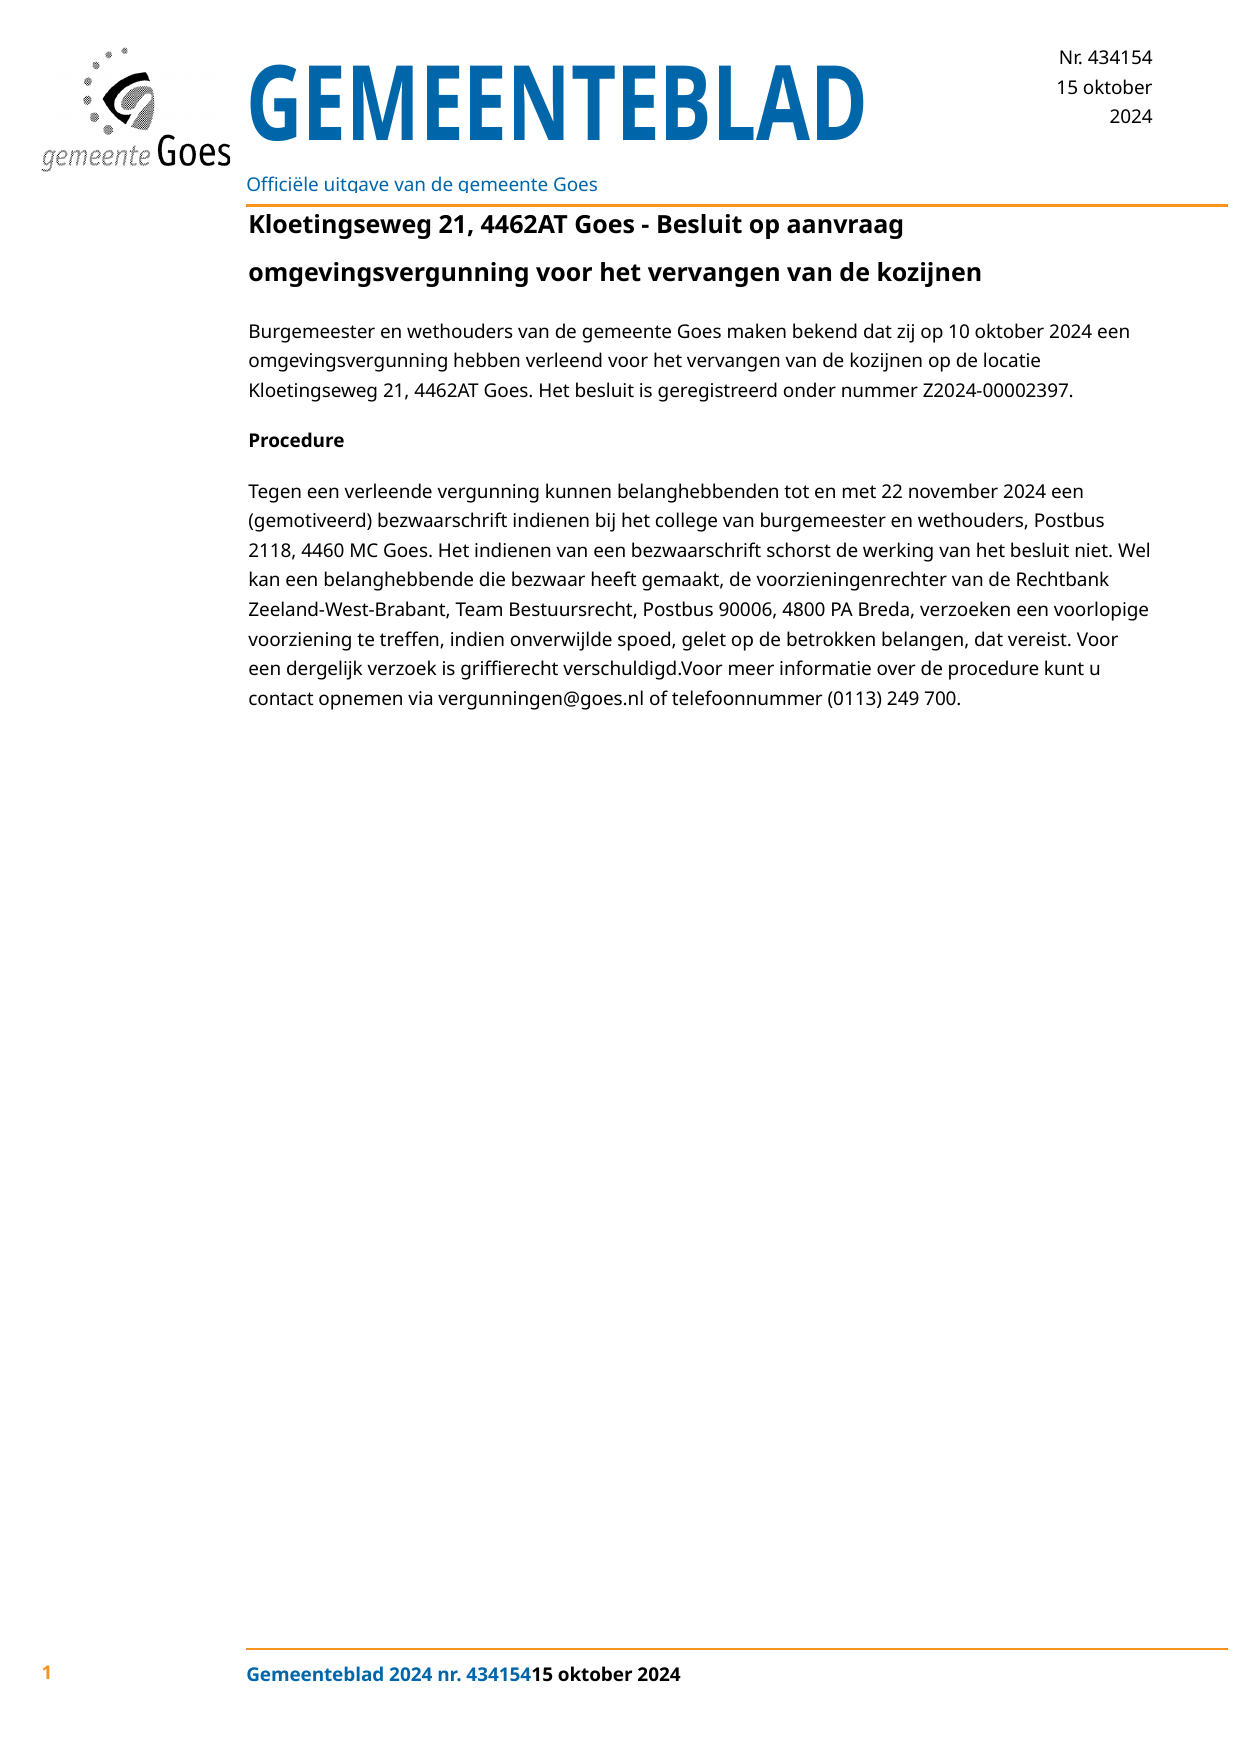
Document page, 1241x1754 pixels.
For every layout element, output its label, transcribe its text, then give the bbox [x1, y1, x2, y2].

text Procedure [248, 427, 1152, 453]
text Kloetingseweg 21, 4462AT Goes - Besluit op aanvraag omgevingsvergunning voor het vervangen van de kozijnen [248, 207, 1152, 288]
picture [41, 47, 231, 172]
text Burgemeester en wethouders van de gemeente Goes maken bekend dat zij op 10 oktober 2024 een omgevingsvergunning hebben verleend voor het vervangen van de kozijnen op de locatie Kloetingseweg 21, 4462AT Goes. Het besluit is geregistreerd onder nummer Z2024-00002397. [248, 318, 1152, 403]
text Tegen een verleende vergunning kunnen belanghebbenden tot en met 22 november 2024 een (gemotiveerd) bezwaarschrift indienen bij het college van burgemeester en wethouders, Postbus 2118, 4460 MC Goes. Het indienen van een bezwaarschrift schorst de werking van het besluit niet. Wel kan een belanghebbende die bezwaar heeft gemaakt, de voorzieningenrechter van de Rechtbank Zeeland-West-Brabant, Team Bestuursrecht, Postbus 90006, 4800 PA Breda, verzoeken een voorlopige voorziening te treffen, indien onverwijlde spoed, gelet op de betrokken belangen, dat vereist. Voor een dergelijk verzoek is griffierecht verschuldigd.Voor meer informatie over de procedure kunt u contact opnemen via vergunningen@goes.nl of telefoonnummer (0113) 249 700. [248, 478, 1152, 711]
